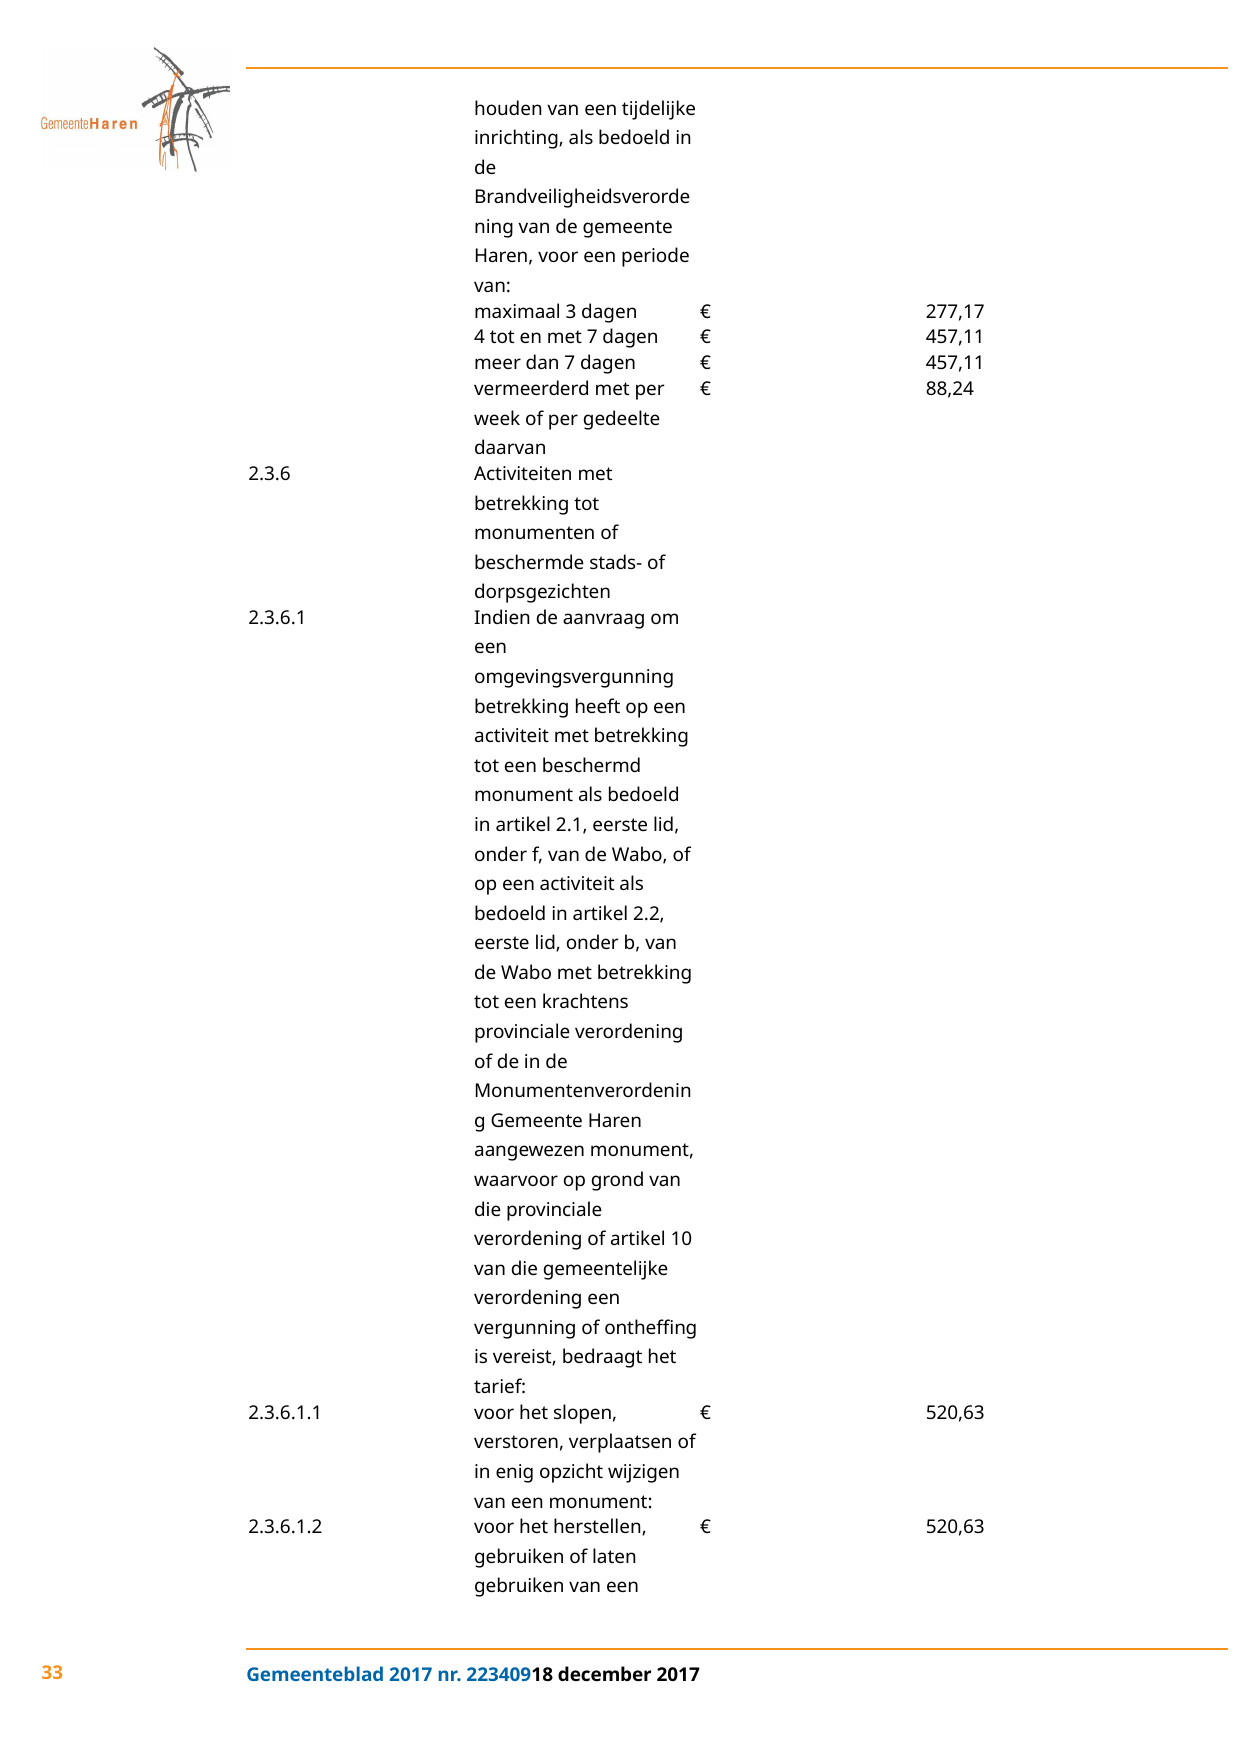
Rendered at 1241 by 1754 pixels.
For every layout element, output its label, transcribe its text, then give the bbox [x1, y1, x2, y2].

table_cell [700, 604, 926, 1399]
table_cell € [700, 1514, 926, 1598]
table_cell Indien de aanvraag om een omgevingsvergunning betrekking heeft op een activiteit met betrekking tot een beschermd monument als bedoeld in artikel 2.1, eerste lid, onder f, van de Wabo, of op een activiteit als bedoeld in artikel 2.2, eerste lid, onder b, van de Wabo met betrekking tot een krachtens provinciale verordening of de in de Monumentenverordening Gemeente Haren aangewezen monument, waarvoor op grond van die provinciale verordening of artikel 10 van die gemeentelijke verordening een vergunning of ontheffing is vereist, bedraagt het tarief: [474, 604, 700, 1399]
table_cell 2.3.6.1.2 [248, 1514, 474, 1598]
table_cell 277,17 [926, 298, 1152, 324]
table_cell maximaal 3 dagen [474, 298, 700, 324]
table_cell meer dan 7 dagen [474, 350, 700, 375]
table_cell vermeerderd met per week of per gedeelte daarvan [474, 375, 700, 460]
table_cell [926, 604, 1152, 1399]
table_cell voor het slopen, verstoren, verplaatsen of in enig opzicht wijzigen van een monument: [474, 1399, 700, 1513]
table_cell 457,11 [926, 350, 1152, 375]
table_cell € [700, 324, 926, 349]
table_cell [700, 460, 926, 604]
picture [41, 47, 231, 172]
table_cell € [700, 375, 926, 460]
table_cell [248, 298, 474, 324]
table_cell 520,63 [926, 1514, 1152, 1598]
table_cell 520,63 [926, 1399, 1152, 1513]
table_cell 2.3.6.1 [248, 604, 474, 1399]
table_cell 4 tot en met 7 dagen [474, 324, 700, 349]
table_cell [926, 460, 1152, 604]
table_cell € [700, 350, 926, 375]
table_cell [248, 324, 474, 349]
table_cell 88,24 [926, 375, 1152, 460]
table_cell houden van een tijdelijke inrichting, als bedoeld in de Brandveiligheidsverordening van de gemeente Haren, voor een periode van: [474, 95, 700, 298]
table_cell [248, 350, 474, 375]
table_cell [248, 95, 474, 298]
table_cell 2.3.6 [248, 460, 474, 604]
table_cell € [700, 1399, 926, 1513]
table_cell 2.3.6.1.1 [248, 1399, 474, 1513]
table_cell 457,11 [926, 324, 1152, 349]
table_cell [700, 95, 926, 298]
table_cell [248, 375, 474, 460]
table_cell Activiteiten met betrekking tot monumenten of beschermde stads- of dorpsgezichten [474, 460, 700, 604]
table_cell [926, 95, 1152, 298]
table_cell voor het herstellen, gebruiken of laten gebruiken van een [474, 1514, 700, 1598]
table_cell € [700, 298, 926, 324]
